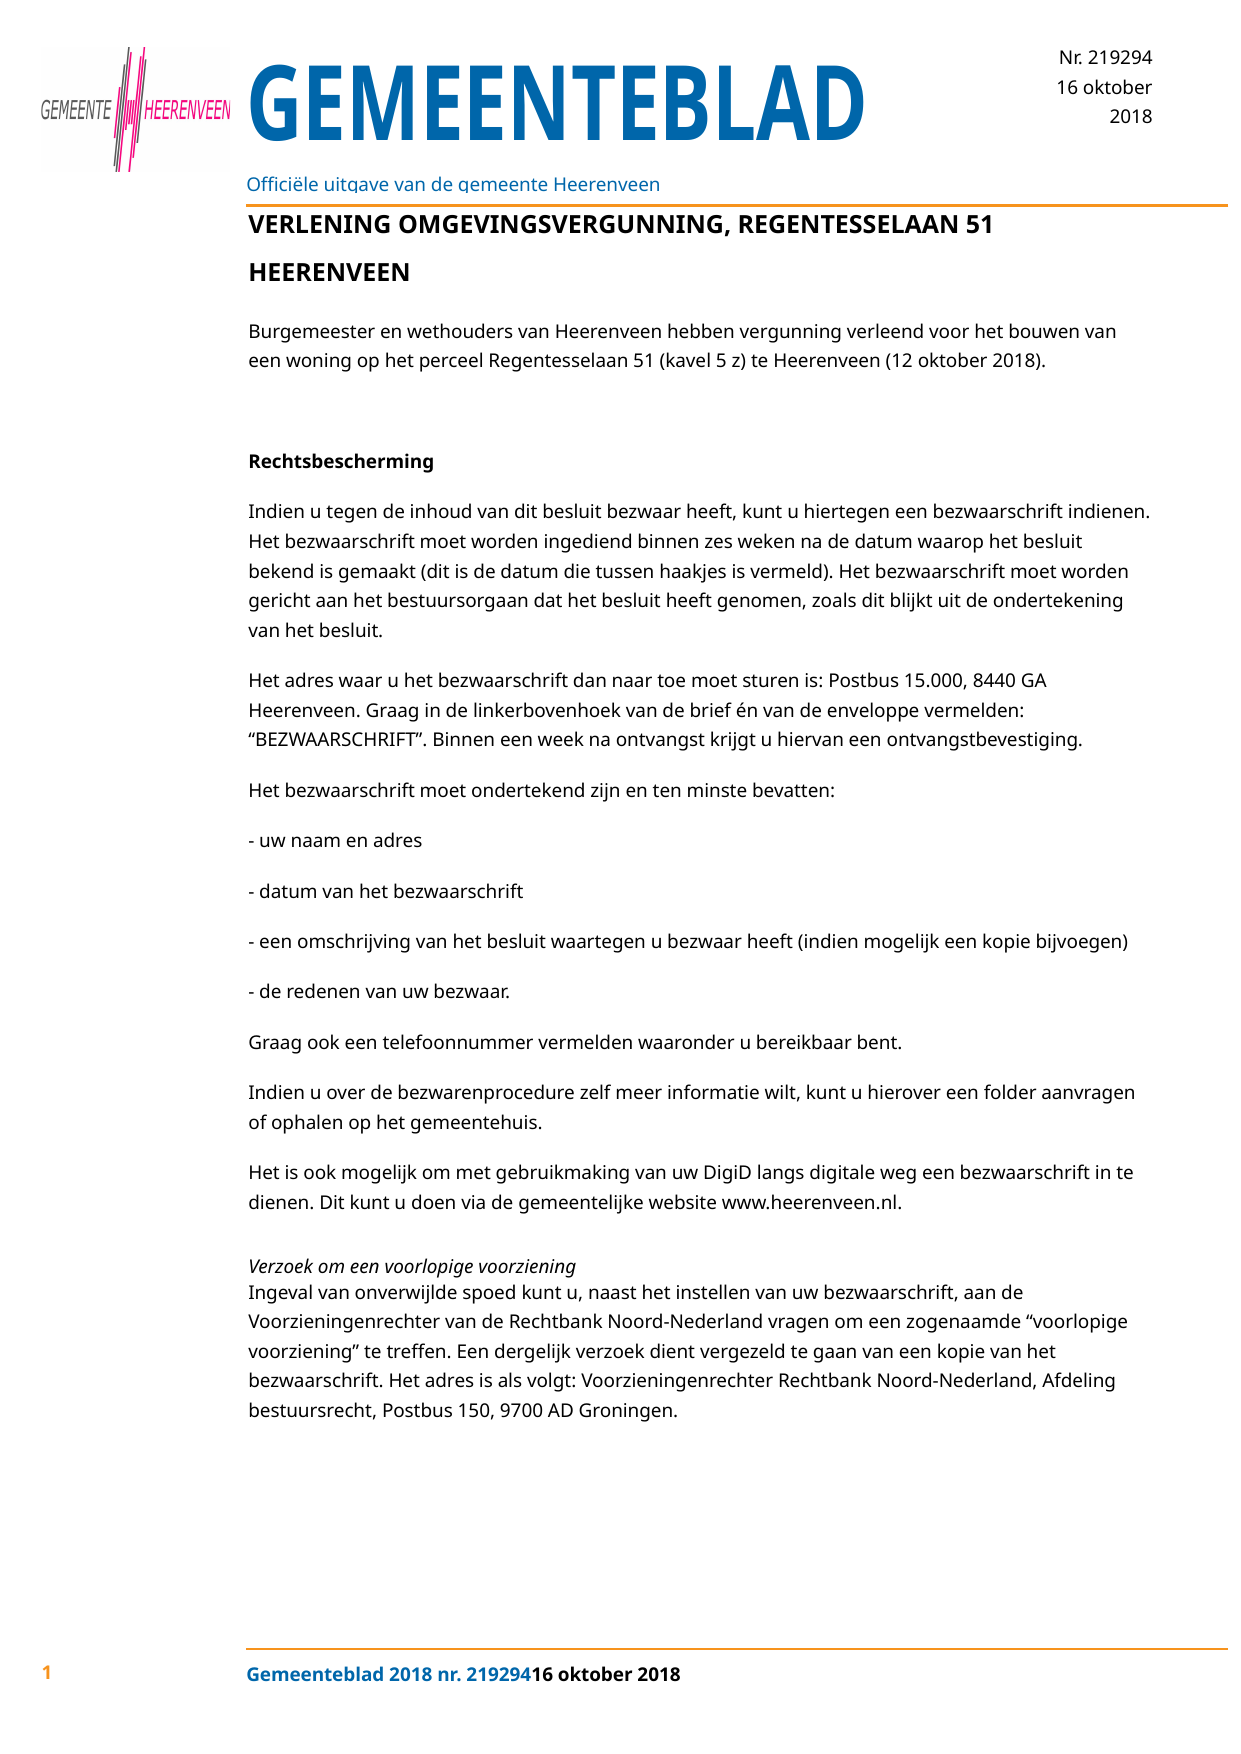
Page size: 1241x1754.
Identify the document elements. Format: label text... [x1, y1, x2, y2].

picture [41, 47, 231, 172]
text Burgemeester en wethouders van Heerenveen hebben vergunning verleend voor het bouwen van een woning op het perceel Regentesselaan 51 (kavel 5 z) te Heerenveen (12 oktober 2018). [248, 318, 1152, 373]
text - de redenen van uw bezwaar. [248, 979, 1152, 1004]
text Verzoek om een voorlopige voorziening [248, 1253, 1152, 1279]
text Ingeval van onverwijlde spoed kunt u, naast het instellen van uw bezwaarschrift, aan de Voorzieningenrechter van de Rechtbank Noord-Nederland vragen om een zogenaamde “voorlopige voorziening” te treffen. Een dergelijk verzoek dient vergezeld te gaan van een kopie van het bezwaarschrift. Het adres is als volgt: Voorzieningenrechter Rechtbank Noord-Nederland, Afdeling bestuursrecht, Postbus 150, 9700 AD Groningen. [248, 1279, 1152, 1423]
text - datum van het bezwaarschrift [248, 878, 1152, 904]
text Indien u over de bezwarenprocedure zelf meer informatie wilt, kunt u hierover een folder aanvragen of ophalen op het gemeentehuis. [248, 1079, 1152, 1135]
text Het bezwaarschrift moet ondertekend zijn en ten minste bevatten: [248, 777, 1152, 803]
text - een omschrijving van het besluit waartegen u bezwaar heeft (indien mogelijk een kopie bijvoegen) [248, 928, 1152, 954]
text Indien u tegen de inhoud van dit besluit bezwaar heeft, kunt u hiertegen een bezwaarschrift indienen. Het bezwaarschrift moet worden ingediend binnen zes weken na de datum waarop het besluit bekend is gemaakt (dit is de datum die tussen haakjes is vermeld). Het bezwaarschrift moet worden gericht aan het bestuursorgaan dat het besluit heeft genomen, zoals dit blijkt uit de ondertekening van het besluit. [248, 499, 1152, 643]
text Graag ook een telefoonnummer vermelden waaronder u bereikbaar bent. [248, 1029, 1152, 1055]
text - uw naam en adres [248, 827, 1152, 853]
text Rechtsbescherming [248, 448, 1152, 474]
text Het is ook mogelijk om met gebruikmaking van uw DigiD langs digitale weg een bezwaarschrift in te dienen. Dit kunt u doen via de gemeentelijke website www.heerenveen.nl. [248, 1159, 1152, 1215]
text VERLENING OMGEVINGSVERGUNNING, REGENTESSELAAN 51 HEERENVEEN [248, 207, 1152, 288]
text Het adres waar u het bezwaarschrift dan naar toe moet sturen is: Postbus 15.000, 8440 GA Heerenveen. Graag in de linkerbovenhoek van de brief én van de enveloppe vermelden: “BEZWAARSCHRIFT”. Binnen een week na ontvangst krijgt u hiervan een ontvangstbevestiging. [248, 667, 1152, 752]
